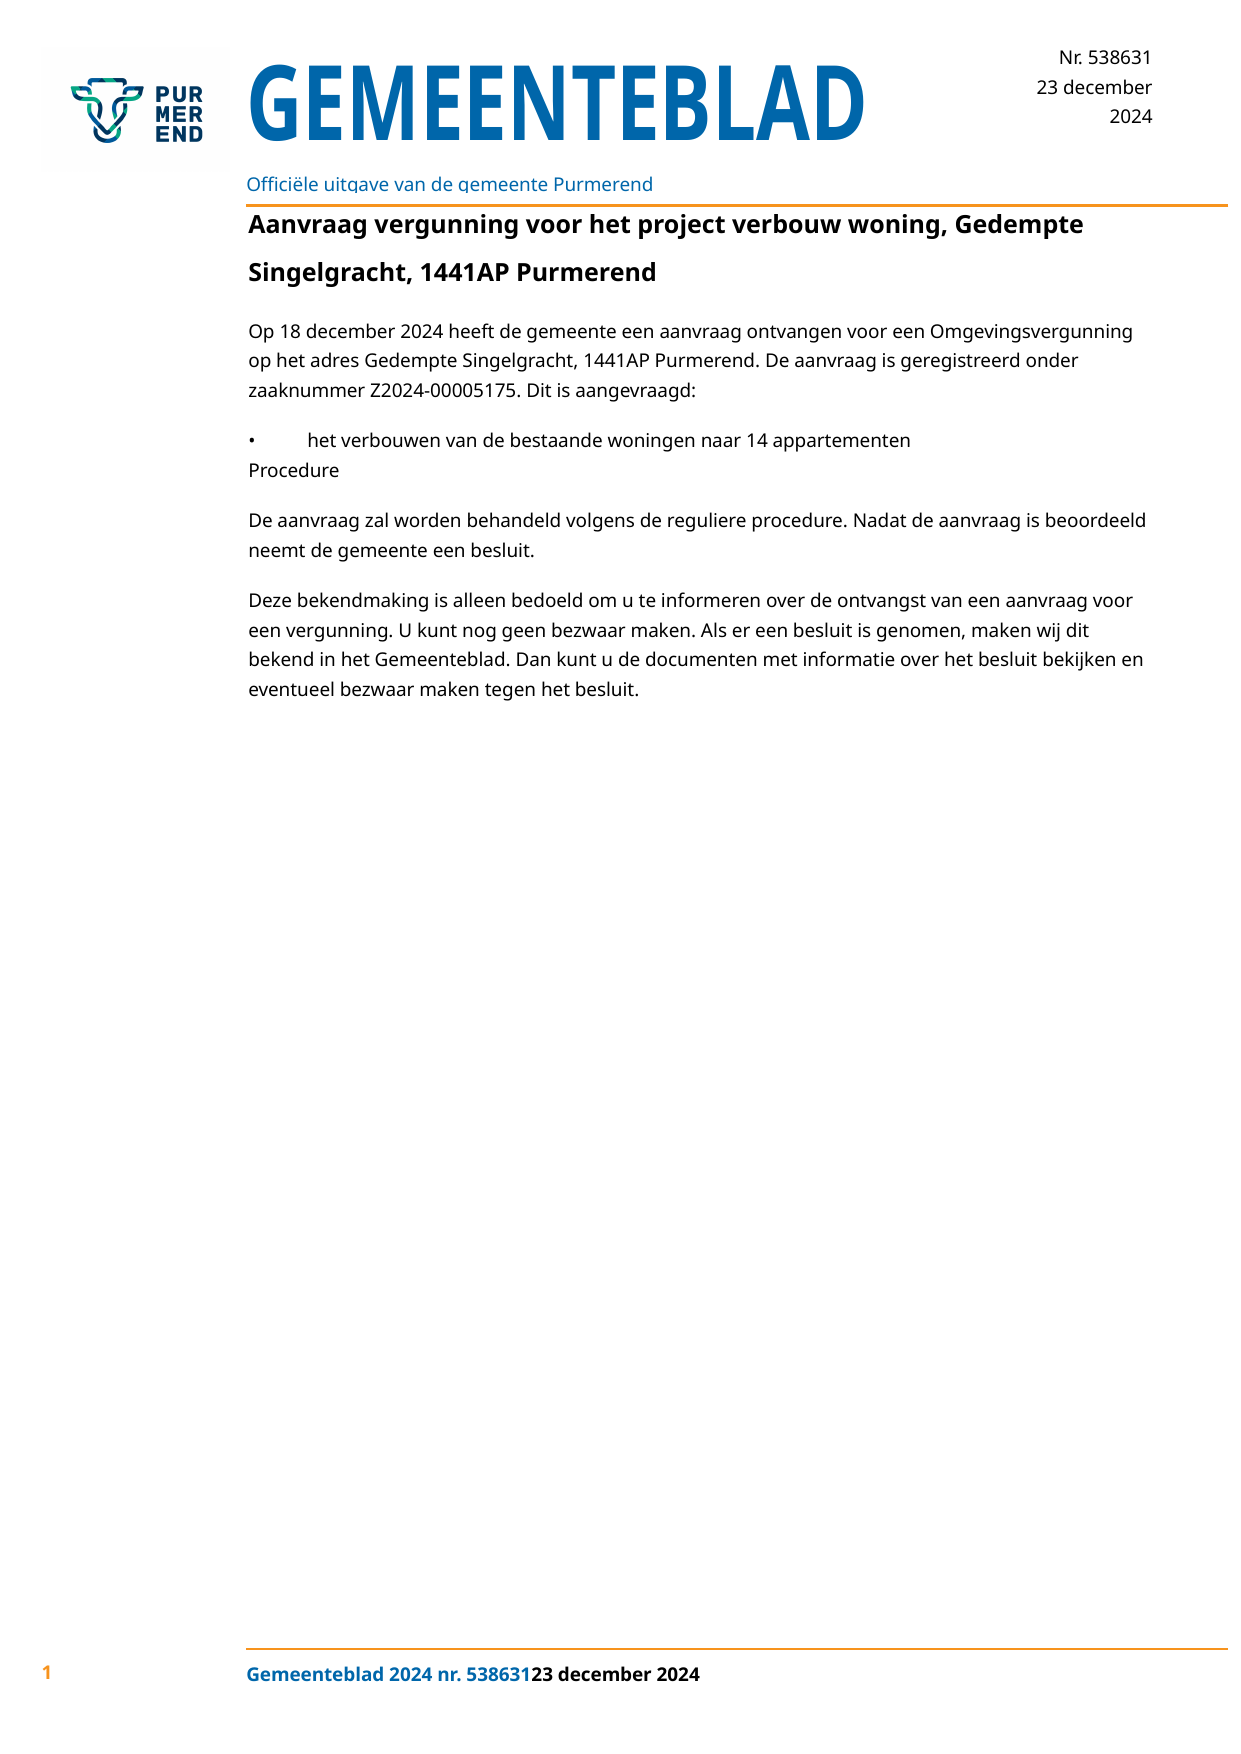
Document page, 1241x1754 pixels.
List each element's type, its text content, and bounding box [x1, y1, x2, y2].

text Deze bekendmaking is alleen bedoeld om u te informeren over de ontvangst van een aanvraag voor een vergunning. U kunt nog geen bezwaar maken. Als er een besluit is genomen, maken wij dit bekend in het Gemeenteblad. Dan kunt u de documenten met informatie over het besluit bekijken en eventueel bezwaar maken tegen het besluit. [248, 587, 1152, 702]
text Procedure [248, 457, 1152, 483]
picture [41, 47, 231, 172]
text De aanvraag zal worden behandeld volgens de reguliere procedure. Nadat de aanvraag is beoordeeld neemt de gemeente een besluit. [248, 507, 1152, 563]
list het verbouwen van de bestaande woningen naar 14 appartementen [248, 427, 1152, 453]
text Op 18 december 2024 heeft de gemeente een aanvraag ontvangen voor een Omgevingsvergunning op het adres Gedempte Singelgracht, 1441AP Purmerend. De aanvraag is geregistreerd onder zaaknummer Z2024-00005175. Dit is aangevraagd: [248, 318, 1152, 403]
text Aanvraag vergunning voor het project verbouw woning, Gedempte Singelgracht, 1441AP Purmerend [248, 207, 1152, 288]
